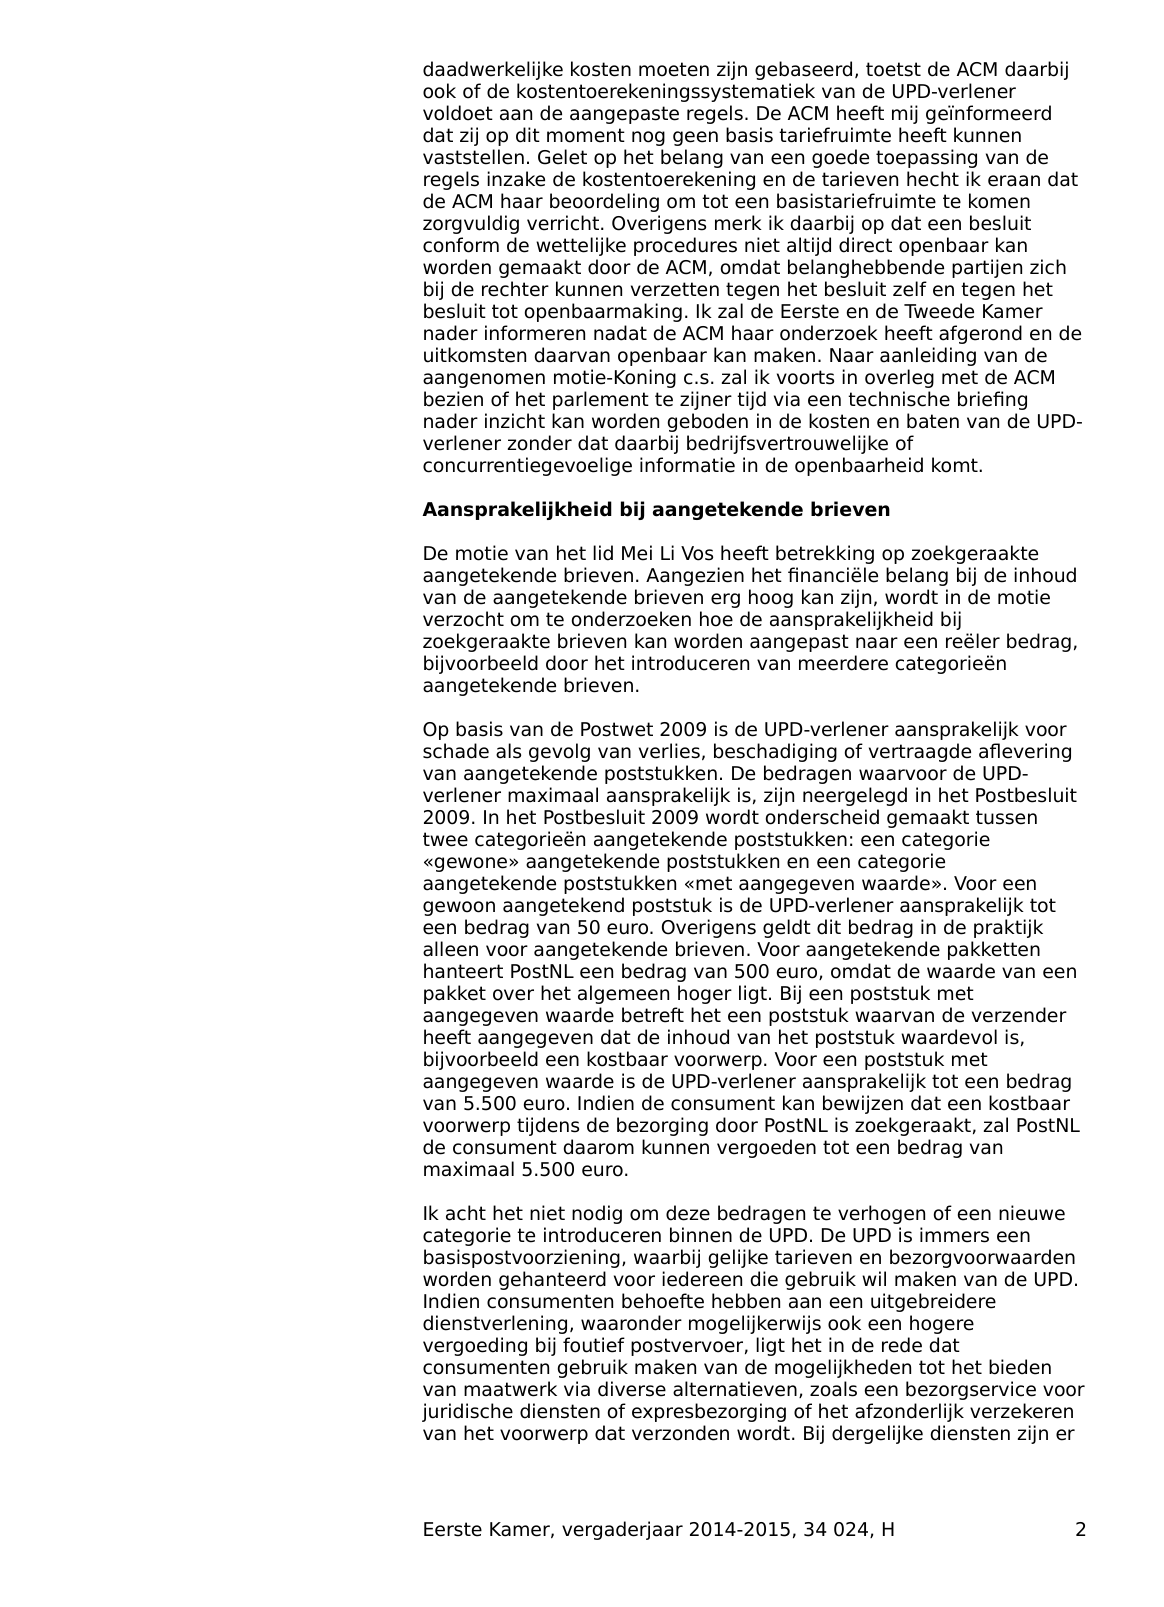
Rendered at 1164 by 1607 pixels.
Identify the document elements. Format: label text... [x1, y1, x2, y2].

text De motie van het lid Mei Li Vos heeft betrekking op zoekgeraakte aangetekende brieven. Aangezien het financiële belang bij de inhoud van de aangetekende brieven erg hoog kan zijn, wordt in de motie verzocht om te onderzoeken hoe de aansprakelijkheid bij zoekgeraakte brieven kan worden aangepast naar een reëler bedrag, bijvoorbeeld door het introduceren van meerdere categorieën aangetekende brieven. [422, 543, 1087, 697]
text Ik acht het niet nodig om deze bedragen te verhogen of een nieuwe categorie te introduceren binnen de UPD. De UPD is immers een basispostvoorziening, waarbij gelijke tarieven en bezorgvoorwaarden worden gehanteerd voor iedereen die gebruik wil maken van de UPD. Indien consumenten behoefte hebben aan een uitgebreidere dienstverlening, waaronder mogelijkerwijs ook een hogere vergoeding bij foutief postvervoer, ligt het in de rede dat consumenten gebruik maken van de mogelijkheden tot het bieden van maatwerk via diverse alternatieven, zoals een bezorgservice voor juridische diensten of expresbezorging of het afzonderlijk verzekeren van het voorwerp dat verzonden wordt. Bij dergelijke diensten zijn er [422, 1203, 1087, 1444]
text Op basis van de Postwet 2009 is de UPD-verlener aansprakelijk voor schade als gevolg van verlies, beschadiging of vertraagde aflevering van aangetekende poststukken. De bedragen waarvoor de UPD-verlener maximaal aansprakelijk is, zijn neergelegd in het Postbesluit 2009. In het Postbesluit 2009 wordt onderscheid gemaakt tussen twee categorieën aangetekende poststukken: een categorie «gewone» aangetekende poststukken en een categorie aangetekende poststukken «met aangegeven waarde». Voor een gewoon aangetekend poststuk is de UPD-verlener aansprakelijk tot een bedrag van 50 euro. Overigens geldt dit bedrag in de praktijk alleen voor aangetekende brieven. Voor aangetekende pakketten hanteert PostNL een bedrag van 500 euro, omdat de waarde van een pakket over het algemeen hoger ligt. Bij een poststuk met aangegeven waarde betreft het een poststuk waarvan de verzender heeft aangegeven dat de inhoud van het poststuk waardevol is, bijvoorbeeld een kostbaar voorwerp. Voor een poststuk met aangegeven waarde is de UPD-verlener aansprakelijk tot een bedrag van 5.500 euro. Indien de consument kan bewijzen dat een kostbaar voorwerp tijdens de bezorging door PostNL is zoekgeraakt, zal PostNL de consument daarom kunnen vergoeden tot een bedrag van maximaal 5.500 euro. [422, 719, 1087, 1181]
text daadwerkelijke kosten moeten zijn gebaseerd, toetst de ACM daarbij ook of de kostentoerekeningssystematiek van de UPD-verlener voldoet aan de aangepaste regels. De ACM heeft mij geïnformeerd dat zij op dit moment nog geen basis tariefruimte heeft kunnen vaststellen. Gelet op het belang van een goede toepassing van de regels inzake de kostentoerekening en de tarieven hecht ik eraan dat de ACM haar beoordeling om tot een basistariefruimte te komen zorgvuldig verricht. Overigens merk ik daarbij op dat een besluit conform de wettelijke procedures niet altijd direct openbaar kan worden gemaakt door de ACM, omdat belanghebbende partijen zich bij de rechter kunnen verzetten tegen het besluit zelf en tegen het besluit tot openbaarmaking. Ik zal de Eerste en de Tweede Kamer nader informeren nadat de ACM haar onderzoek heeft afgerond en de uitkomsten daarvan openbaar kan maken. Naar aanleiding van de aangenomen motie-Koning c.s. zal ik voorts in overleg met de ACM bezien of het parlement te zijner tijd via een technische briefing nader inzicht kan worden geboden in de kosten en baten van de UPD-verlener zonder dat daarbij bedrijfsvertrouwelijke of concurrentiegevoelige informatie in de openbaarheid komt. [422, 59, 1087, 477]
subtitle Aansprakelijkheid bij aangetekende brieven [422, 499, 1087, 521]
